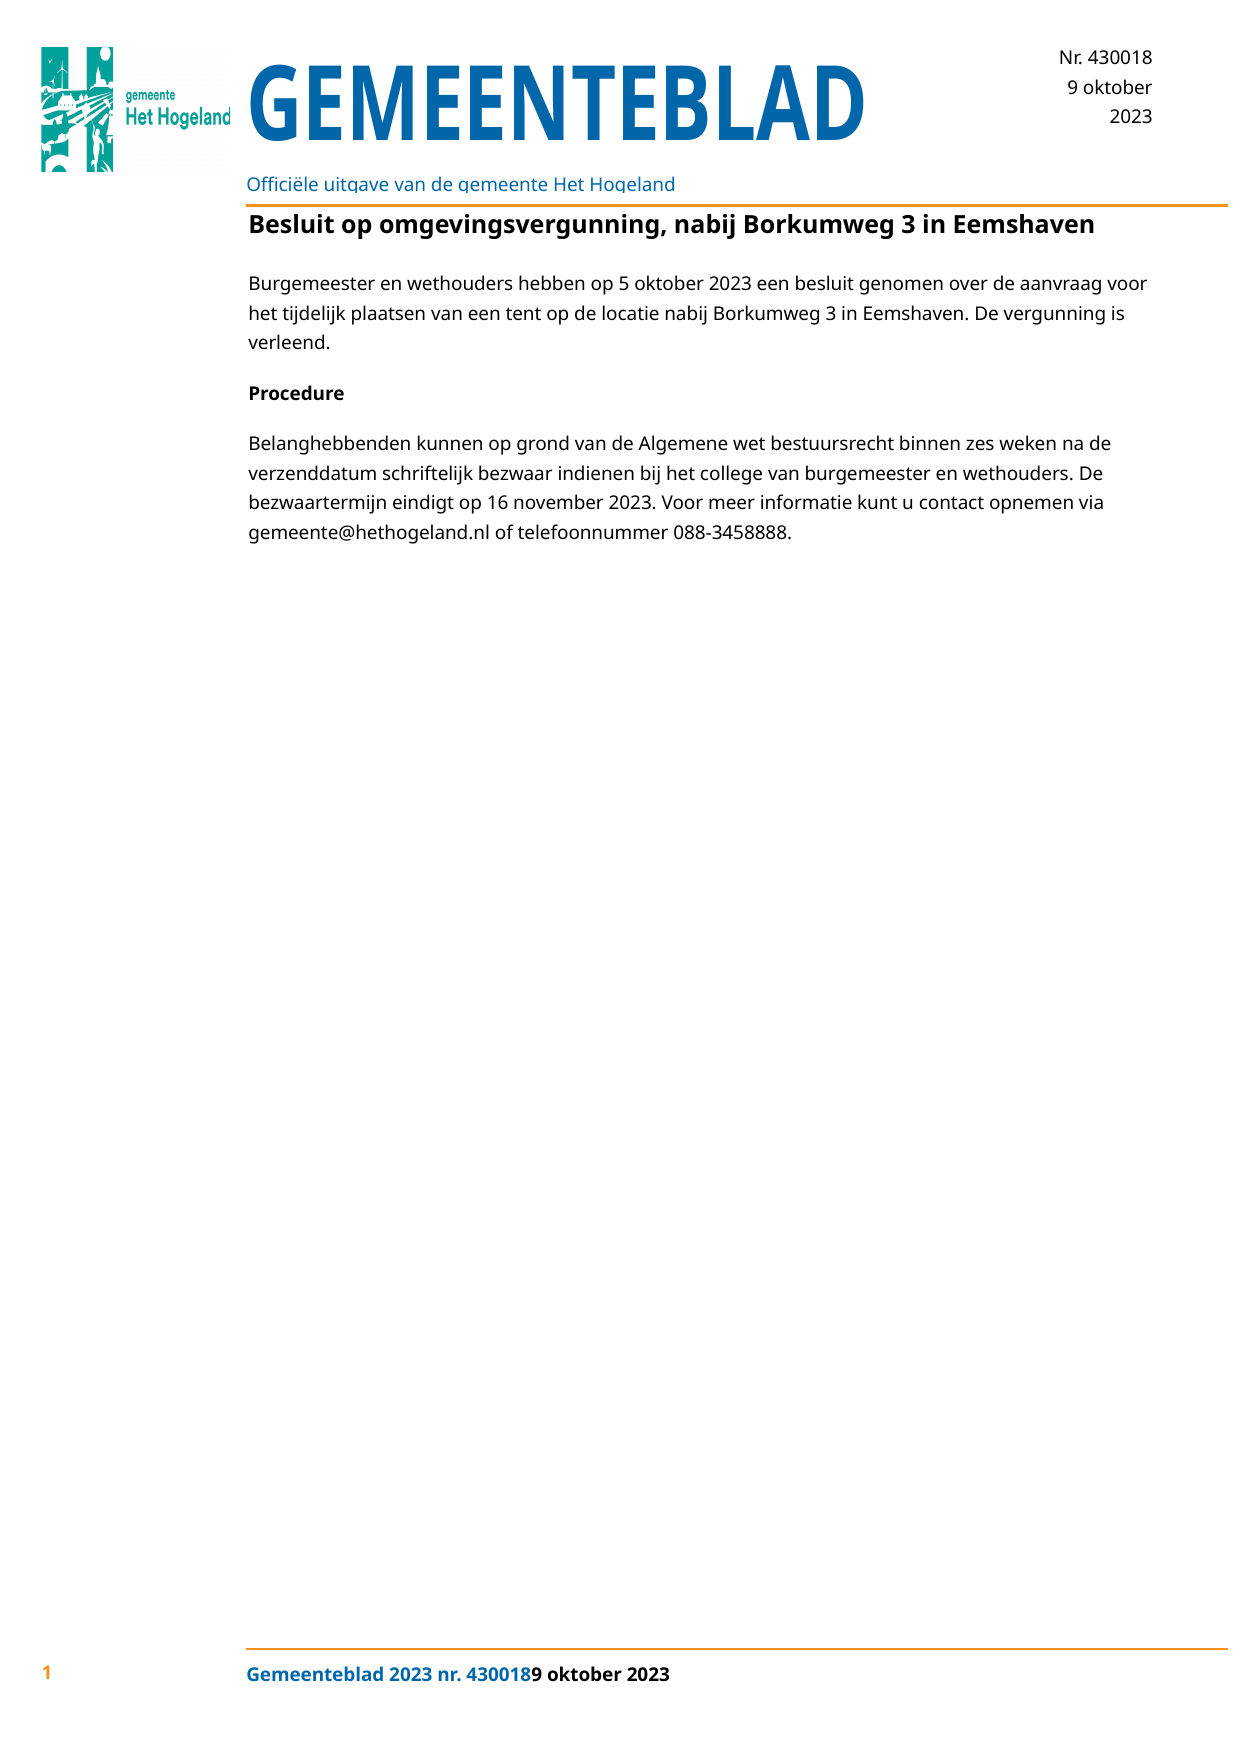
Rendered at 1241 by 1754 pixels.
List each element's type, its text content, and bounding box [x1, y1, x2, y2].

picture [41, 47, 231, 172]
text Burgemeester en wethouders hebben op 5 oktober 2023 een besluit genomen over de aanvraag voor het tijdelijk plaatsen van een tent op de locatie nabij Borkumweg 3 in Eemshaven. De vergunning is verleend. [248, 270, 1152, 355]
text Belanghebbenden kunnen op grond van de Algemene wet bestuursrecht binnen zes weken na de verzenddatum schriftelijk bezwaar indienen bij het college van burgemeester en wethouders. De bezwaartermijn eindigt op 16 november 2023. Voor meer informatie kunt u contact opnemen via gemeente@hethogeland.nl of telefoonnummer 088-3458888. [248, 430, 1152, 545]
text Besluit op omgevingsvergunning, nabij Borkumweg 3 in Eemshaven [248, 207, 1152, 241]
text Procedure [248, 380, 1152, 406]
